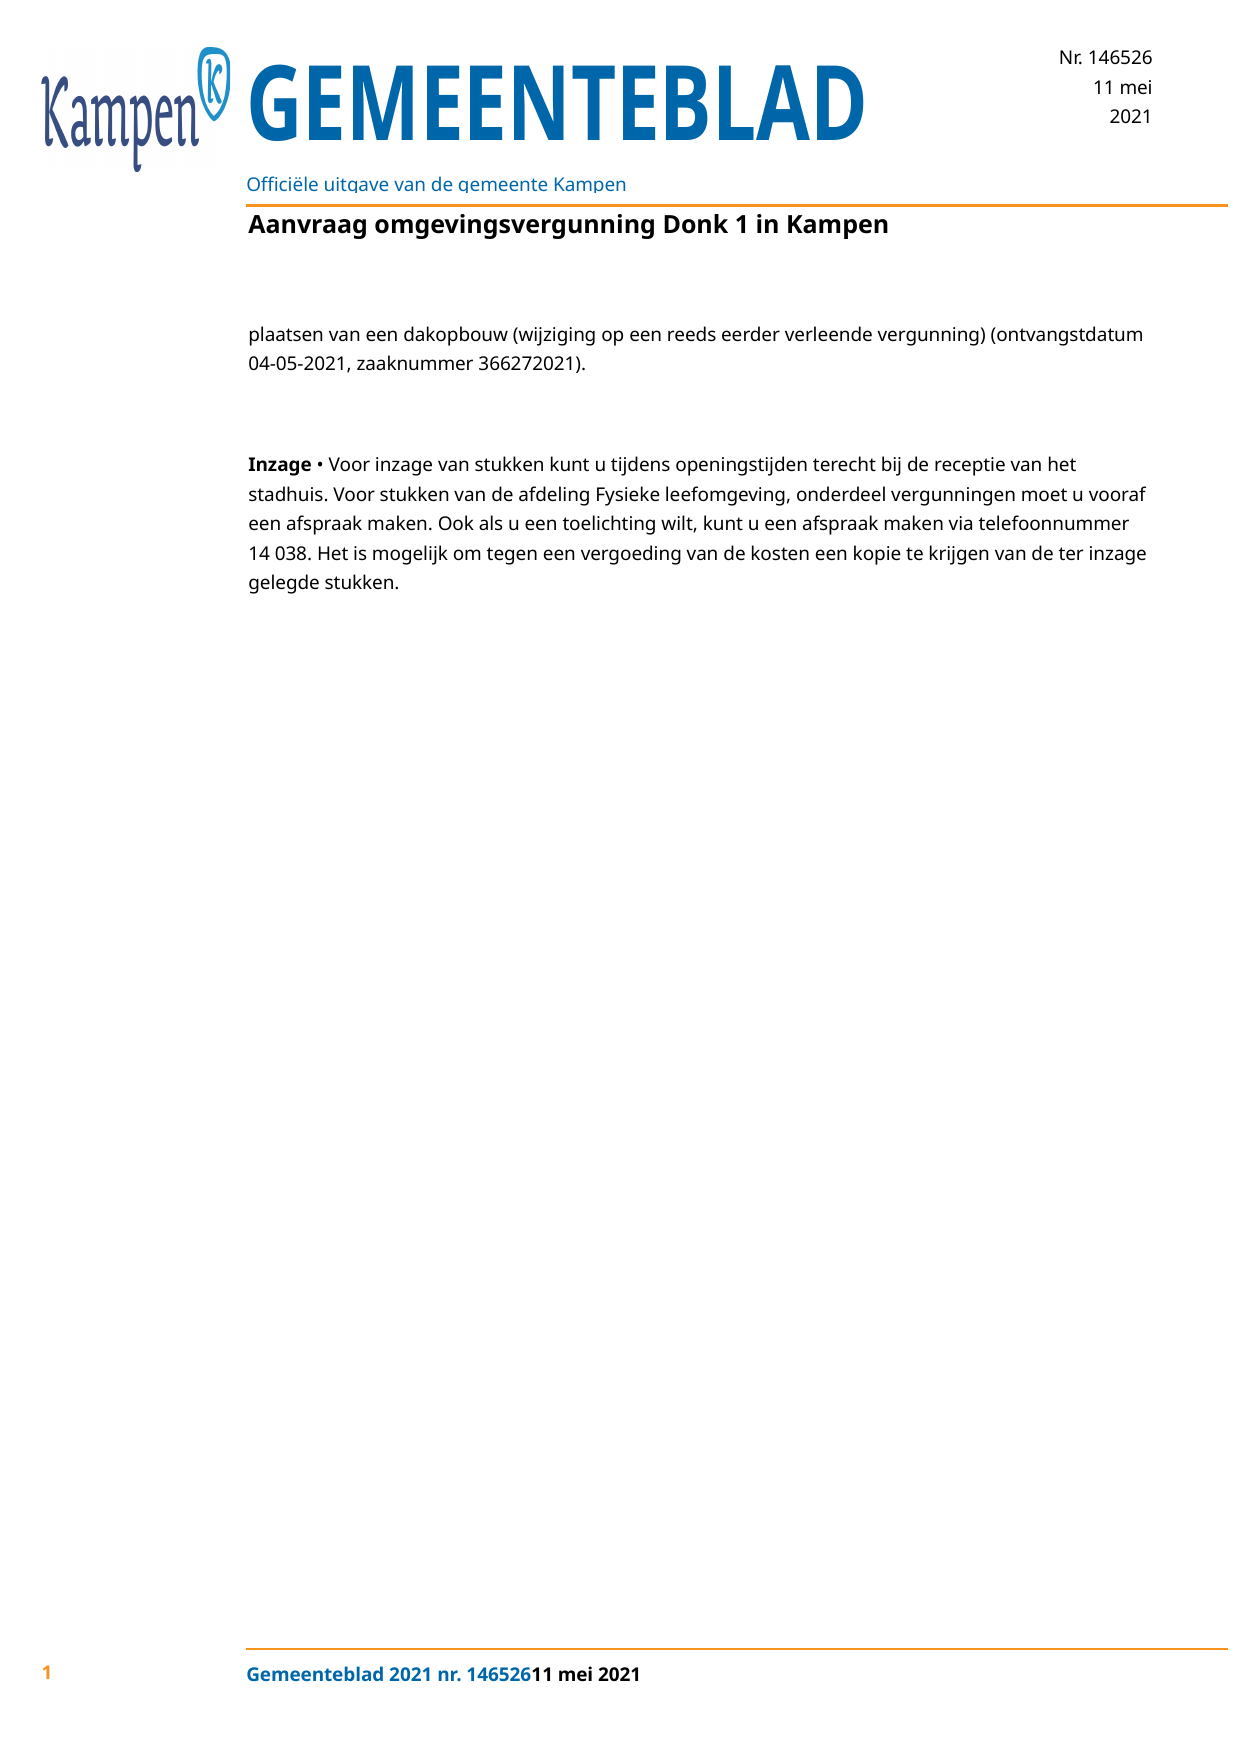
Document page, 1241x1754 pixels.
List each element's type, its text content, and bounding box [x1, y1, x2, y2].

text Inzage • Voor inzage van stukken kunt u tijdens openingstijden terecht bij de receptie van het stadhuis. Voor stukken van de afdeling Fysieke leefomgeving, onderdeel vergunningen moet u vooraf een afspraak maken. Ook als u een toelichting wilt, kunt u een afspraak maken via telefoonnummer 14 038. Het is mogelijk om tegen een vergoeding van de kosten een kopie te krijgen van de ter inzage gelegde stukken. [248, 451, 1152, 595]
text plaatsen van een dakopbouw (wijziging op een reeds eerder verleende vergunning) (ontvangstdatum 04-05-2021, zaaknummer 366272021). [248, 321, 1152, 376]
picture [41, 47, 231, 172]
text Aanvraag omgevingsvergunning Donk 1 in Kampen [248, 207, 1152, 241]
